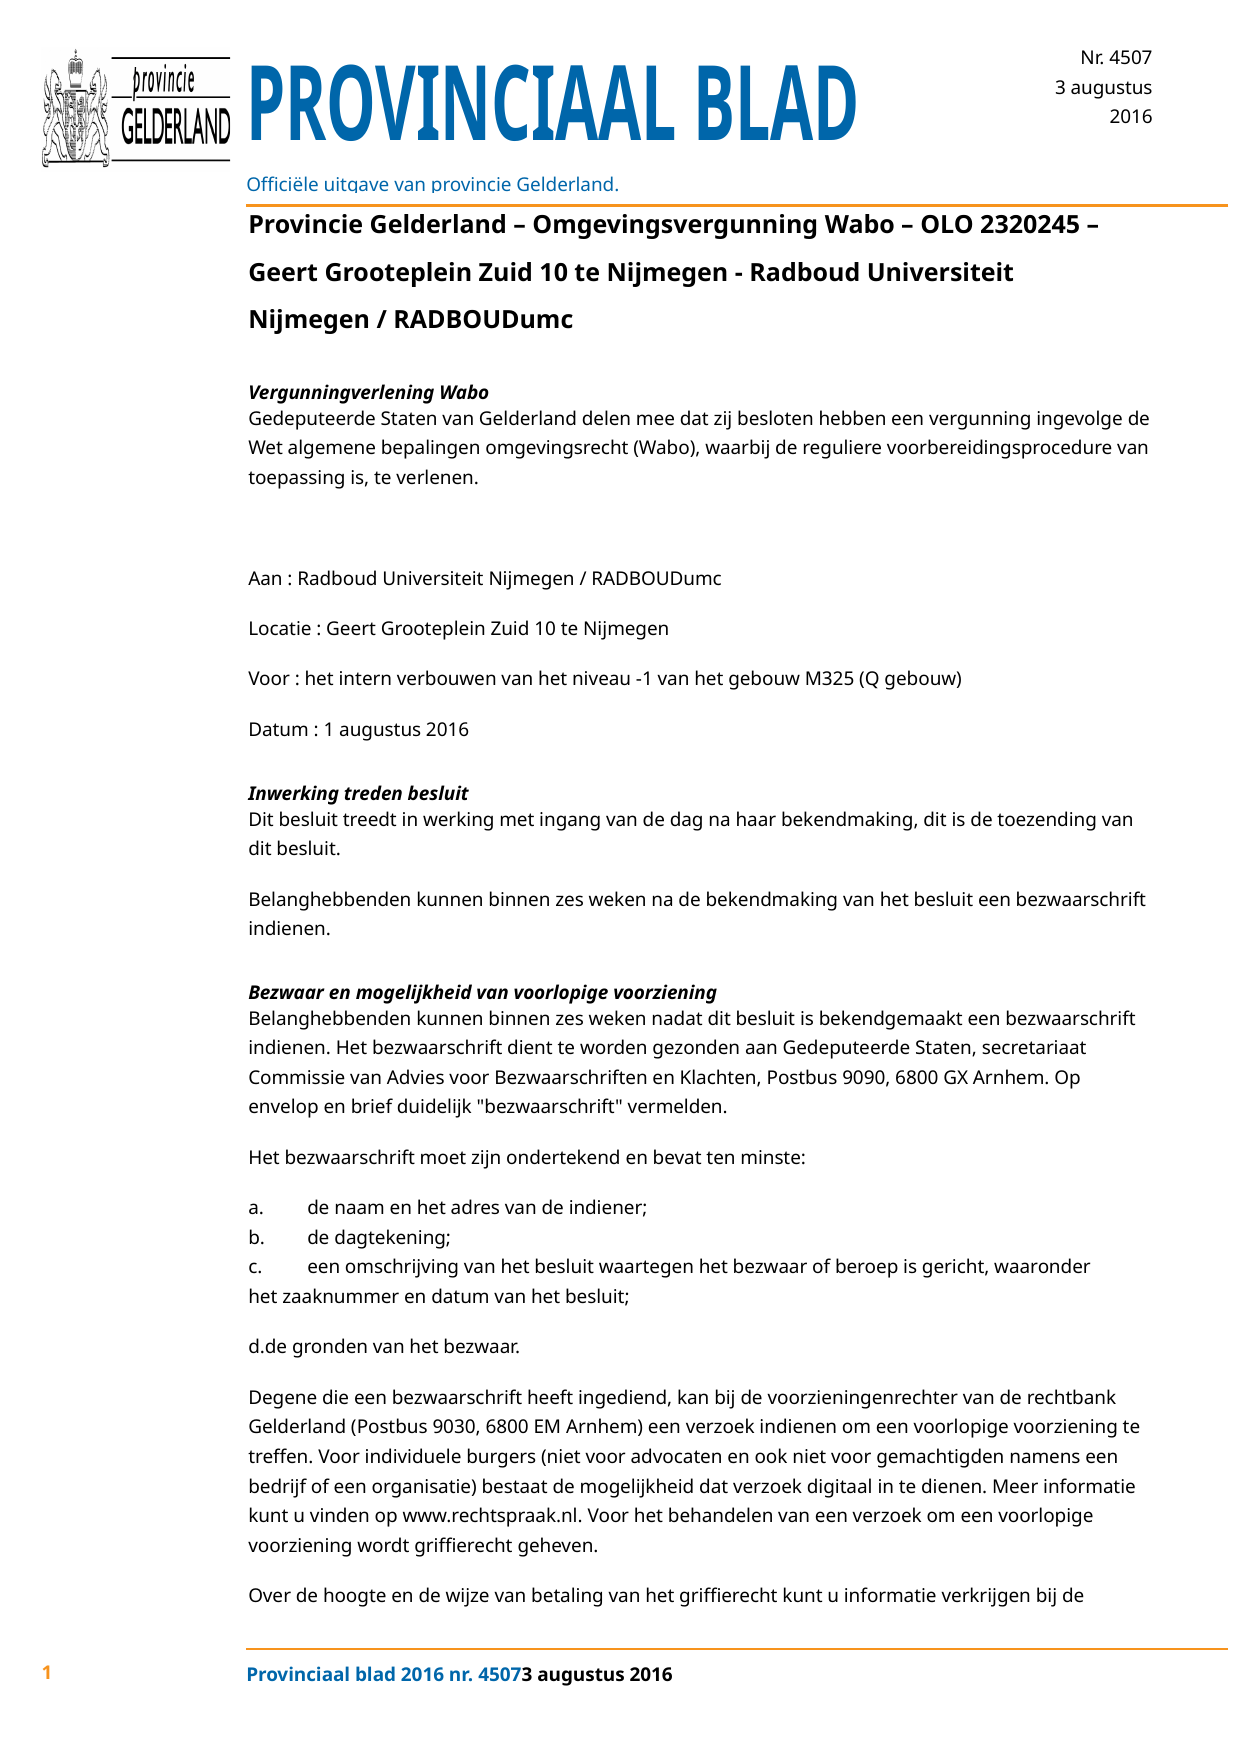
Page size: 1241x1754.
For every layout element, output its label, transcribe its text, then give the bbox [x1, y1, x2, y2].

text Vergunningverlening Wabo [248, 379, 1152, 405]
text Bezwaar en mogelijkheid van voorlopige voorziening [248, 979, 1152, 1005]
text Provincie Gelderland – Omgevingsvergunning Wabo – OLO 2320245 – Geert Grooteplein Zuid 10 te Nijmegen - Radboud Universiteit Nijmegen / RADBOUDumc [248, 207, 1152, 336]
text Over de hoogte en de wijze van betaling van het griffierecht kunt u informatie verkrijgen bij de [248, 1582, 1152, 1608]
picture [41, 47, 231, 172]
text Locatie : Geert Grooteplein Zuid 10 te Nijmegen [248, 615, 1152, 641]
text Gedeputeerde Staten van Gelderland delen mee dat zij besloten hebben een vergunning ingevolge de Wet algemene bepalingen omgevingsrecht (Wabo), waarbij de reguliere voorbereidingsprocedure van toepassing is, te verlenen. [248, 405, 1152, 490]
text Datum : 1 augustus 2016 [248, 716, 1152, 742]
text Voor : het intern verbouwen van het niveau -1 van het gebouw M325 (Q gebouw) [248, 666, 1152, 691]
text d.de gronden van het bezwaar. [248, 1334, 1152, 1359]
text het zaaknummer en datum van het besluit; [248, 1283, 1152, 1309]
text Het bezwaarschrift moet zijn ondertekend en bevat ten minste: [248, 1144, 1152, 1170]
list de naam en het adres van de indiener; [248, 1194, 1152, 1220]
text Inwerking treden besluit [248, 780, 1152, 806]
text Degene die een bezwaarschrift heeft ingediend, kan bij de voorzieningenrechter van de rechtbank Gelderland (Postbus 9030, 6800 EM Arnhem) een verzoek indienen om een voorlopige voorziening te treffen. Voor individuele burgers (niet voor advocaten en ook niet voor gemachtigden namens een bedrijf of een organisatie) bestaat de mogelijkheid dat verzoek digitaal in te dienen. Meer informatie kunt u vinden op www.rechtspraak.nl. Voor het behandelen van een verzoek om een voorlopige voorziening wordt griffierecht geheven. [248, 1384, 1152, 1558]
text Dit besluit treedt in werking met ingang van de dag na haar bekendmaking, dit is de toezending van dit besluit. [248, 806, 1152, 861]
text Aan : Radboud Universiteit Nijmegen / RADBOUDumc [248, 565, 1152, 591]
list de dagtekening; [248, 1224, 1152, 1250]
text Belanghebbenden kunnen binnen zes weken na de bekendmaking van het besluit een bezwaarschrift indienen. [248, 886, 1152, 941]
list een omschrijving van het besluit waartegen het bezwaar of beroep is gericht, waaronder [248, 1254, 1152, 1279]
text Belanghebbenden kunnen binnen zes weken nadat dit besluit is bekendgemaakt een bezwaarschrift indienen. Het bezwaarschrift dient te worden gezonden aan Gedeputeerde Staten, secretariaat Commissie van Advies voor Bezwaarschriften en Klachten, Postbus 9090, 6800 GX Arnhem. Op envelop en brief duidelijk "bezwaarschrift" vermelden. [248, 1005, 1152, 1119]
